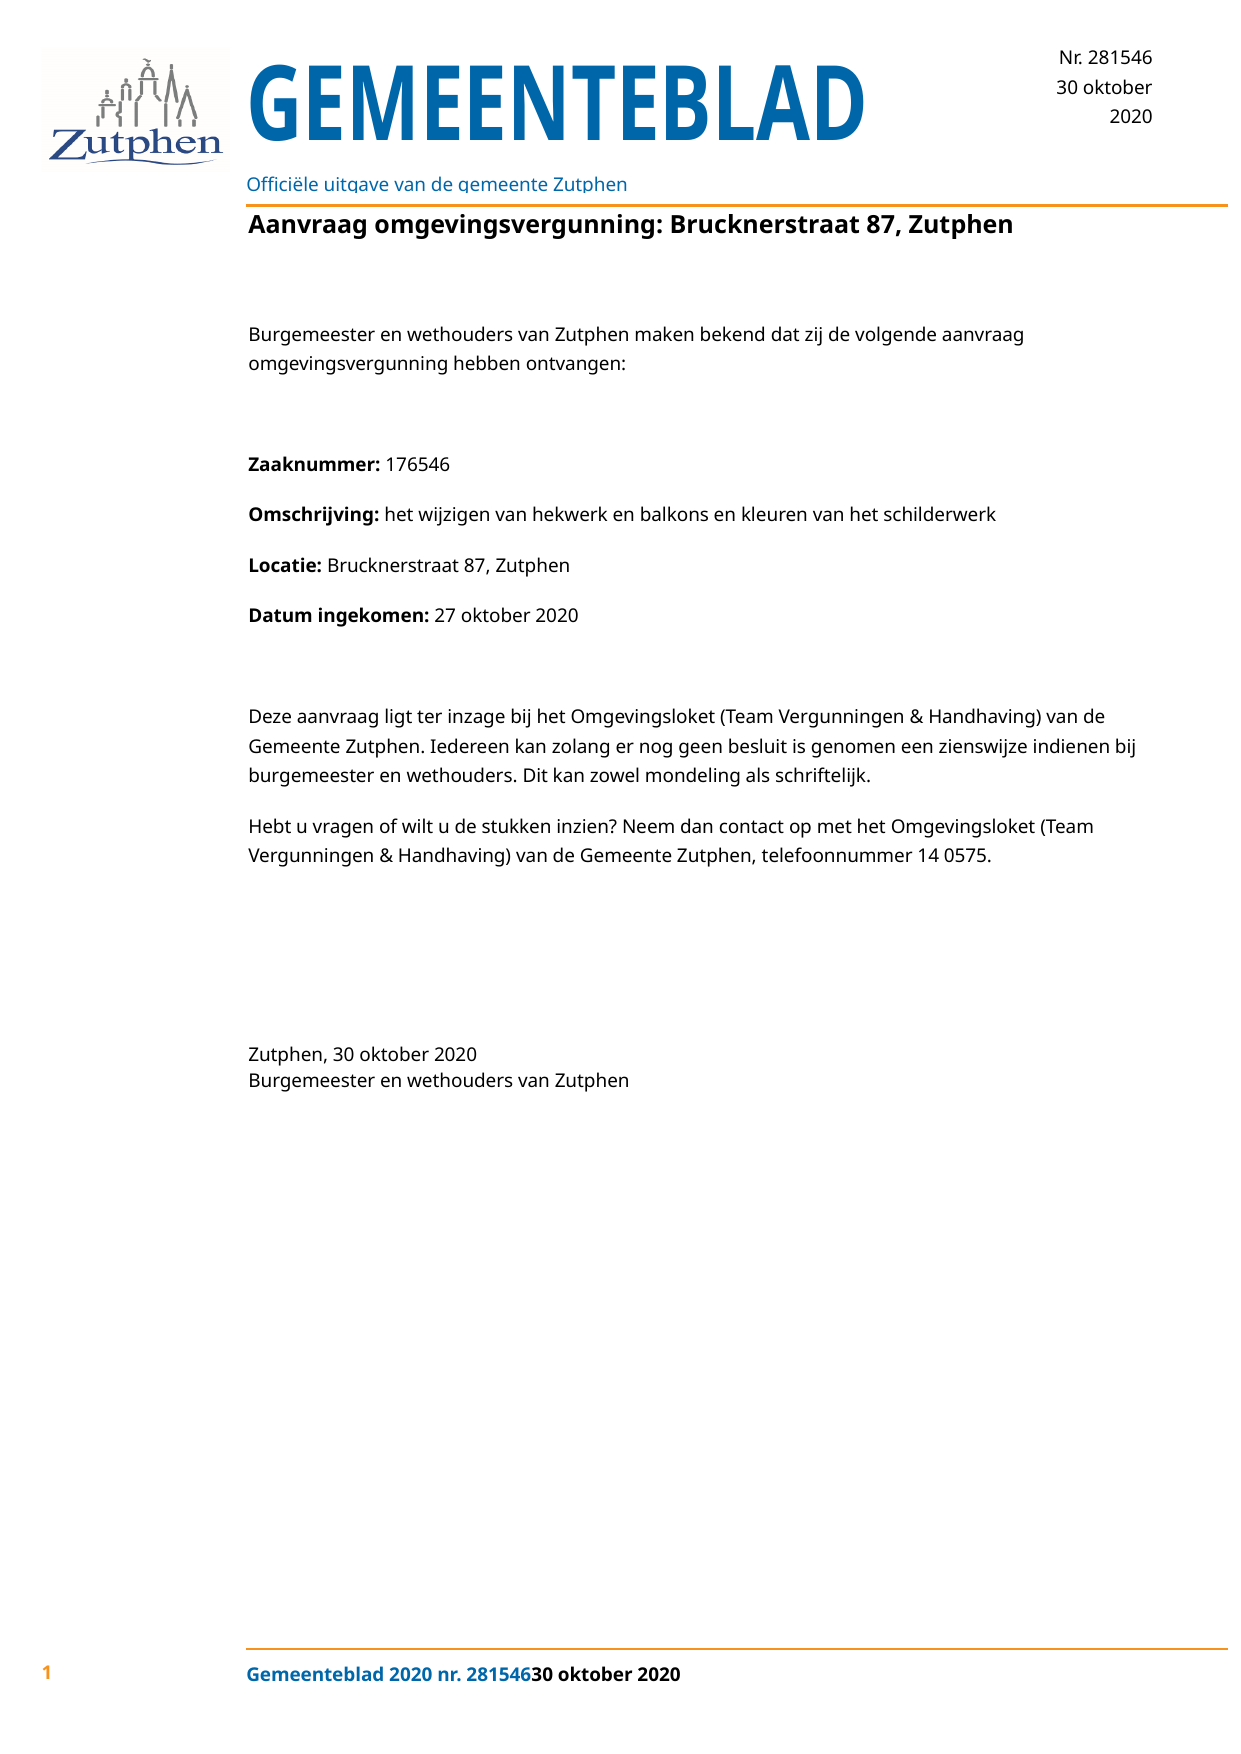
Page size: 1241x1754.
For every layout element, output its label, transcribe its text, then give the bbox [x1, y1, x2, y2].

text Omschrijving: het wijzigen van hekwerk en balkons en kleuren van het schilderwerk [248, 502, 1152, 527]
text Aanvraag omgevingsvergunning: Brucknerstraat 87, Zutphen [248, 207, 1152, 241]
picture [41, 47, 231, 172]
text Locatie: Brucknerstraat 87, Zutphen [248, 552, 1152, 578]
text Hebt u vragen of wilt u de stukken inzien? Neem dan contact op met het Omgevingsloket (Team Vergunningen & Handhaving) van de Gemeente Zutphen, telefoonnummer 14 0575. [248, 813, 1152, 868]
text Zaaknummer: 176546 [248, 451, 1152, 477]
text Deze aanvraag ligt ter inzage bij het Omgevingsloket (Team Vergunningen & Handhaving) van de Gemeente Zutphen. Iedereen kan zolang er nog geen besluit is genomen een zienswijze indienen bij burgemeester en wethouders. Dit kan zowel mondeling als schriftelijk. [248, 703, 1152, 788]
text Burgemeester en wethouders van Zutphen [248, 1067, 1152, 1093]
text Burgemeester en wethouders van Zutphen maken bekend dat zij de volgende aanvraag omgevingsvergunning hebben ontvangen: [248, 321, 1152, 376]
text Datum ingekomen: 27 oktober 2020 [248, 602, 1152, 628]
text Zutphen, 30 oktober 2020 [248, 1041, 1152, 1067]
